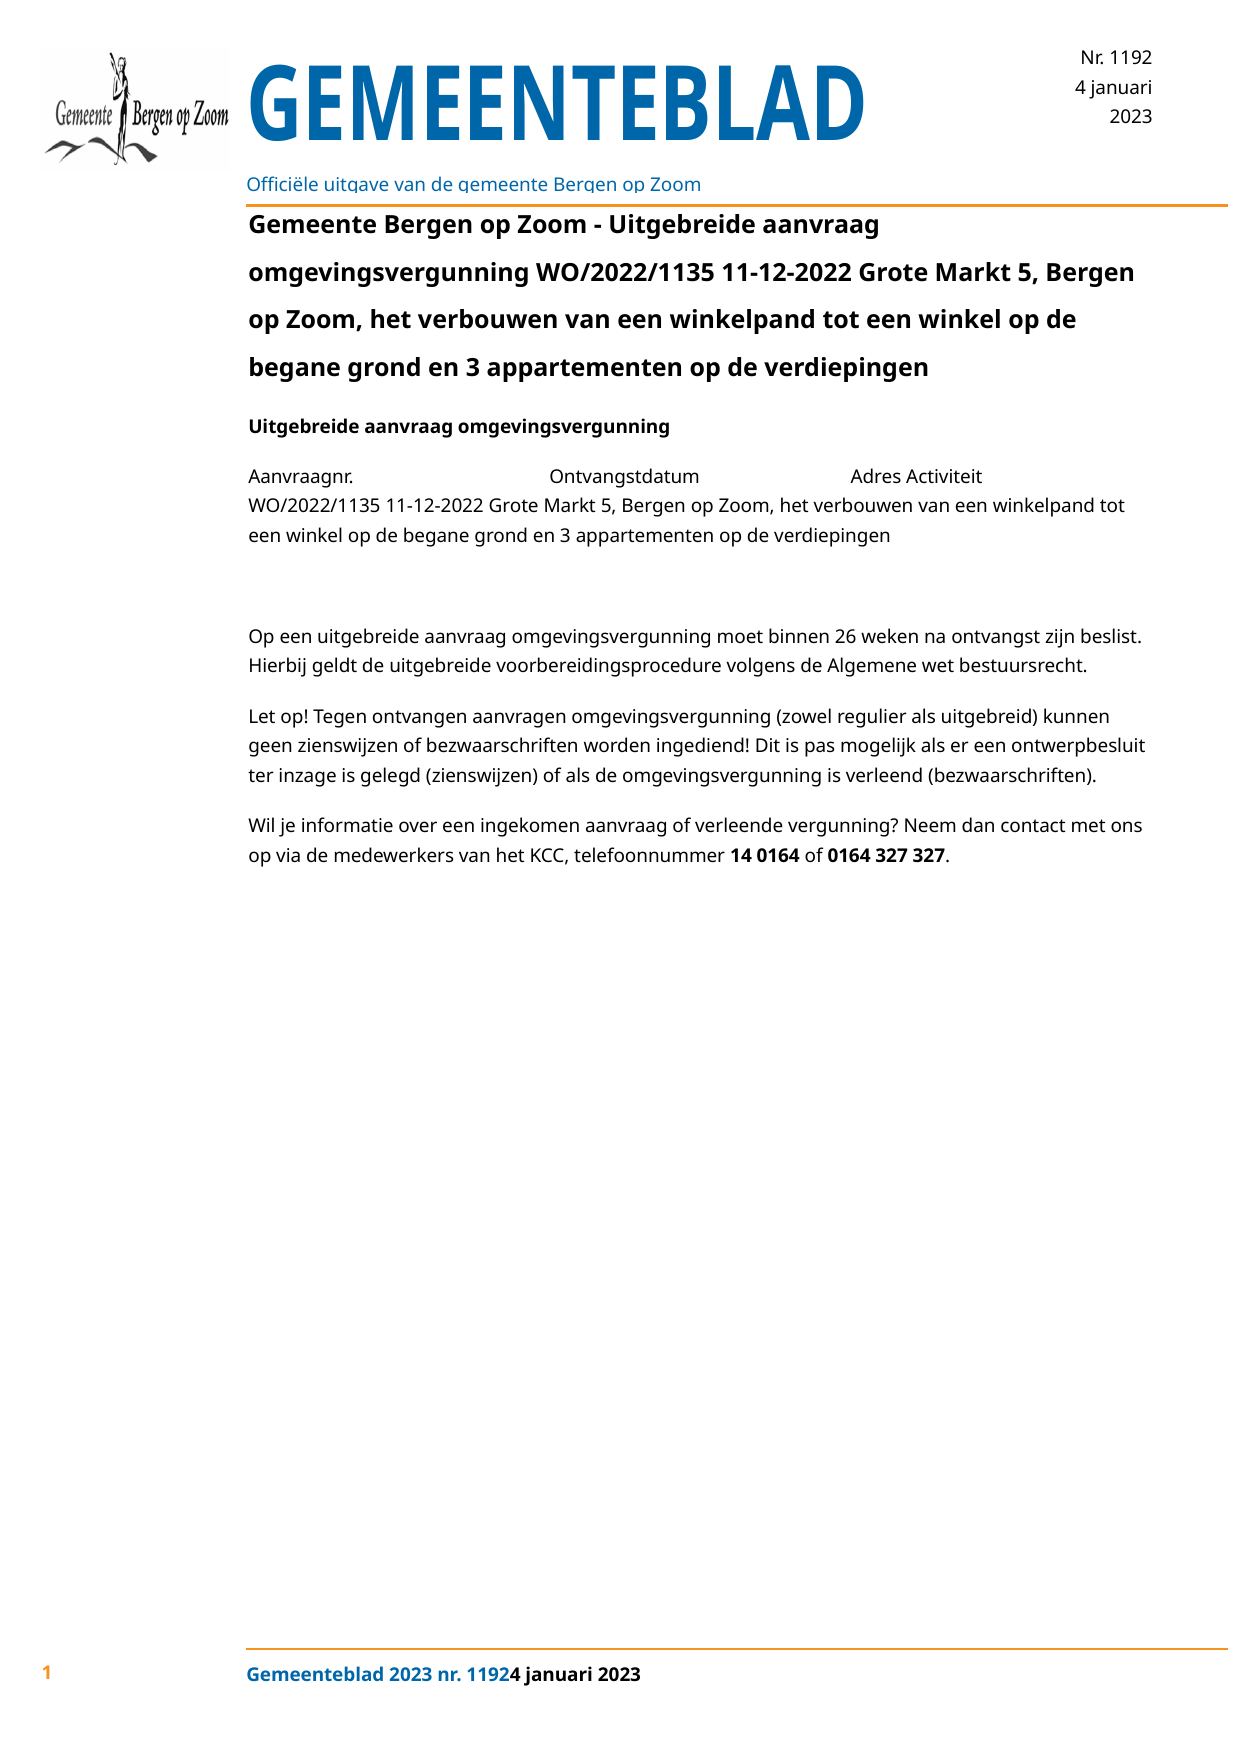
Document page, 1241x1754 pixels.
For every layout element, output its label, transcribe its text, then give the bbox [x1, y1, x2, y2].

table_header Ontvangstdatum [549, 464, 850, 489]
table_header Adres Activiteit [850, 464, 1152, 489]
text Op een uitgebreide aanvraag omgevingsvergunning moet binnen 26 weken na ontvangst zijn beslist. Hierbij geldt de uitgebreide voorbereidingsprocedure volgens de Algemene wet bestuursrecht. [248, 623, 1152, 678]
text Uitgebreide aanvraag omgevingsvergunning [248, 413, 1152, 439]
text Let op! Tegen ontvangen aanvragen omgevingsvergunning (zowel regulier als uitgebreid) kunnen geen zienswijzen of bezwaarschriften worden ingediend! Dit is pas mogelijk als er een ontwerpbesluit ter inzage is gelegd (zienswijzen) of als de omgevingsvergunning is verleend (bezwaarschriften). [248, 703, 1152, 788]
text Gemeente Bergen op Zoom - Uitgebreide aanvraag omgevingsvergunning WO/2022/1135 11-12-2022 Grote Markt 5, Bergen op Zoom, het verbouwen van een winkelpand tot een winkel op de begane grond en 3 appartementen op de verdiepingen [248, 207, 1152, 384]
picture [41, 47, 231, 172]
table_header Aanvraagnr. [248, 464, 549, 489]
text WO/2022/1135 11-12-2022 Grote Markt 5, Bergen op Zoom, het verbouwen van een winkelpand tot een winkel op de begane grond en 3 appartementen op de verdiepingen [248, 493, 1152, 548]
text Wil je informatie over een ingekomen aanvraag of verleende vergunning? Neem dan contact met ons op via de medewerkers van het KCC, telefoonnummer 14 0164 of 0164 327 327. [248, 813, 1152, 868]
